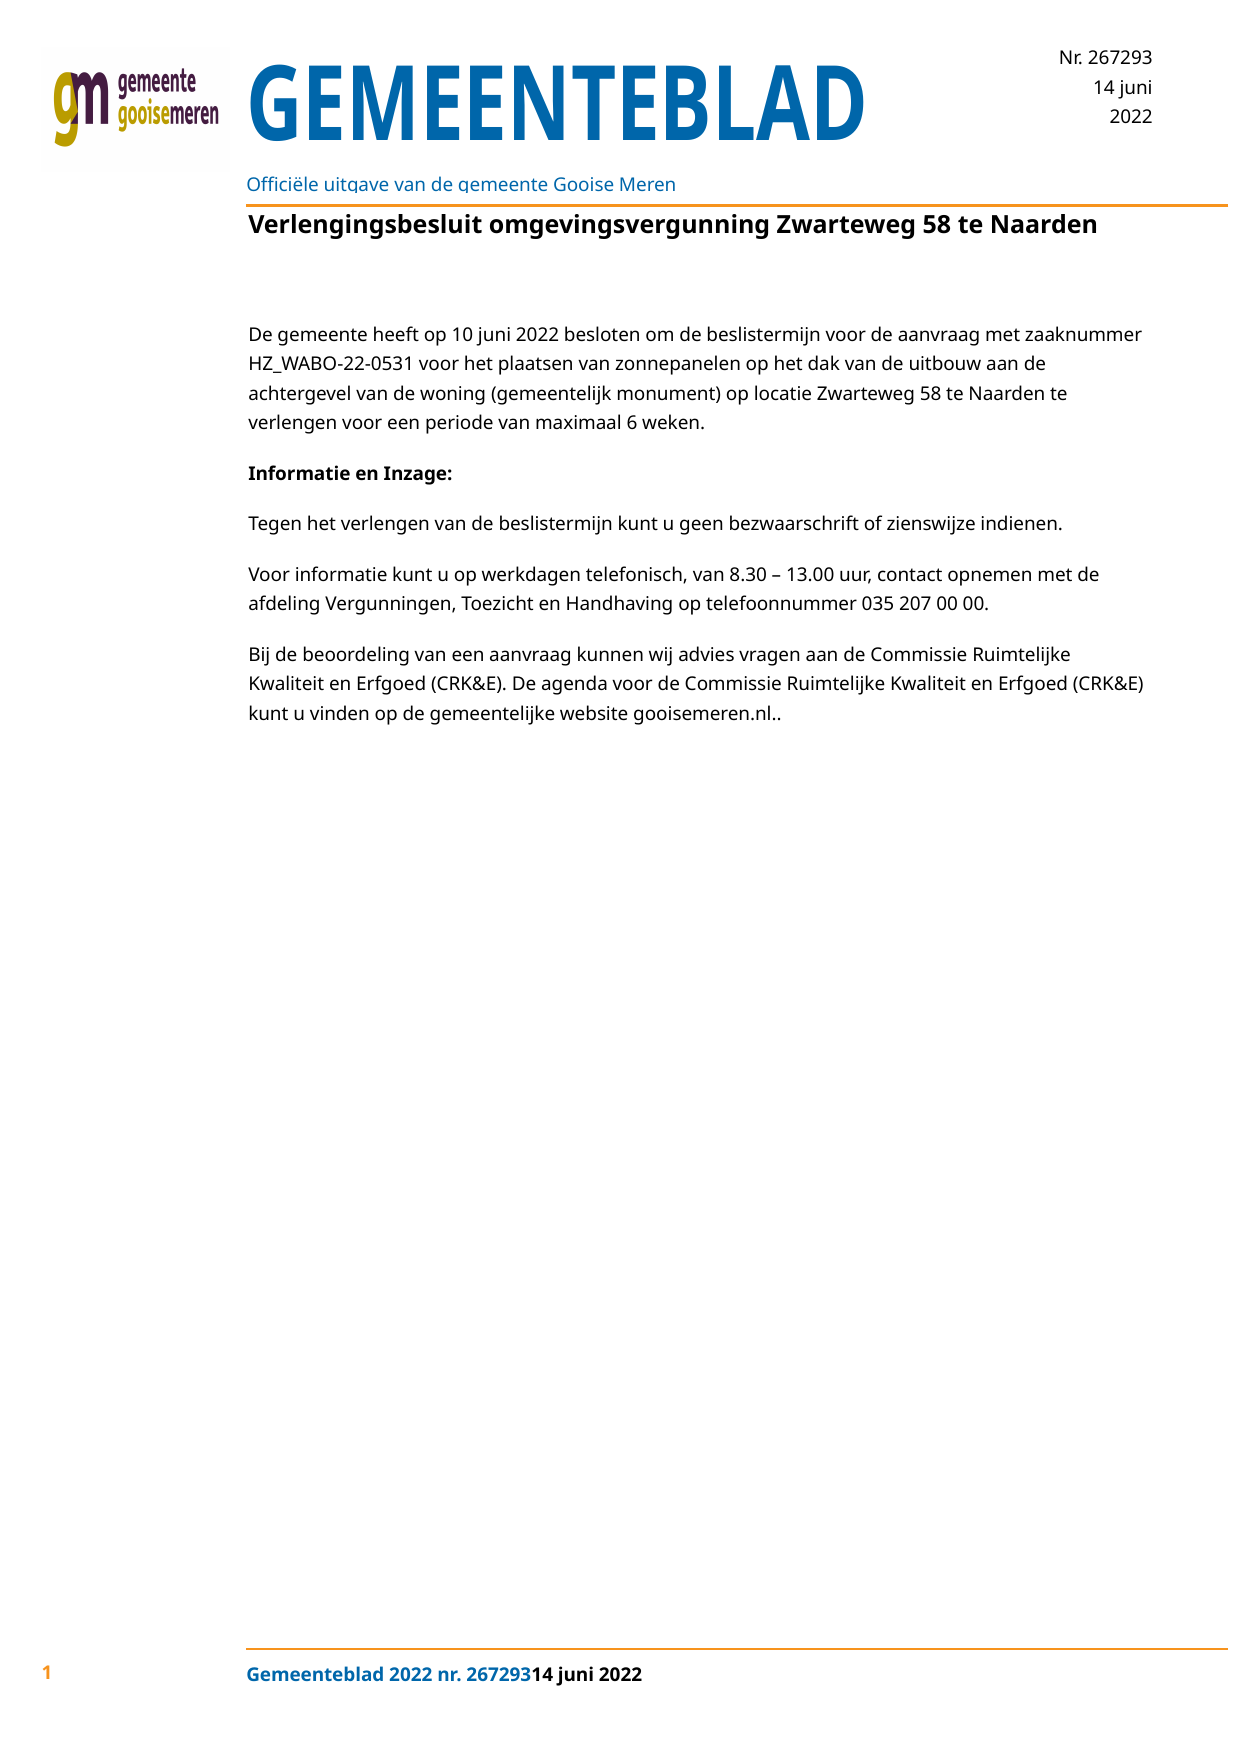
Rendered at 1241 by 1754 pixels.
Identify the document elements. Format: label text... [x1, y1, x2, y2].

text Informatie en Inzage: [248, 460, 1152, 486]
text Bij de beoordeling van een aanvraag kunnen wij advies vragen aan de Commissie Ruimtelijke Kwaliteit en Erfgoed (CRK&E). De agenda voor de Commissie Ruimtelijke Kwaliteit en Erfgoed (CRK&E) kunt u vinden op de gemeentelijke website gooisemeren.nl.. [248, 641, 1152, 726]
text Voor informatie kunt u op werkdagen telefonisch, van 8.30 – 13.00 uur, contact opnemen met de afdeling Vergunningen, Toezicht en Handhaving op telefoonnummer 035 207 00 00. [248, 561, 1152, 616]
text Verlengingsbesluit omgevingsvergunning Zwarteweg 58 te Naarden [248, 207, 1152, 241]
text Tegen het verlengen van de beslistermijn kunt u geen bezwaarschrift of zienswijze indienen. [248, 510, 1152, 536]
picture [41, 47, 231, 172]
text De gemeente heeft op 10 juni 2022 besloten om de beslistermijn voor de aanvraag met zaaknummer HZ_WABO-22-0531 voor het plaatsen van zonnepanelen op het dak van de uitbouw aan de achtergevel van de woning (gemeentelijk monument) op locatie Zwarteweg 58 te Naarden te verlengen voor een periode van maximaal 6 weken. [248, 321, 1152, 435]
